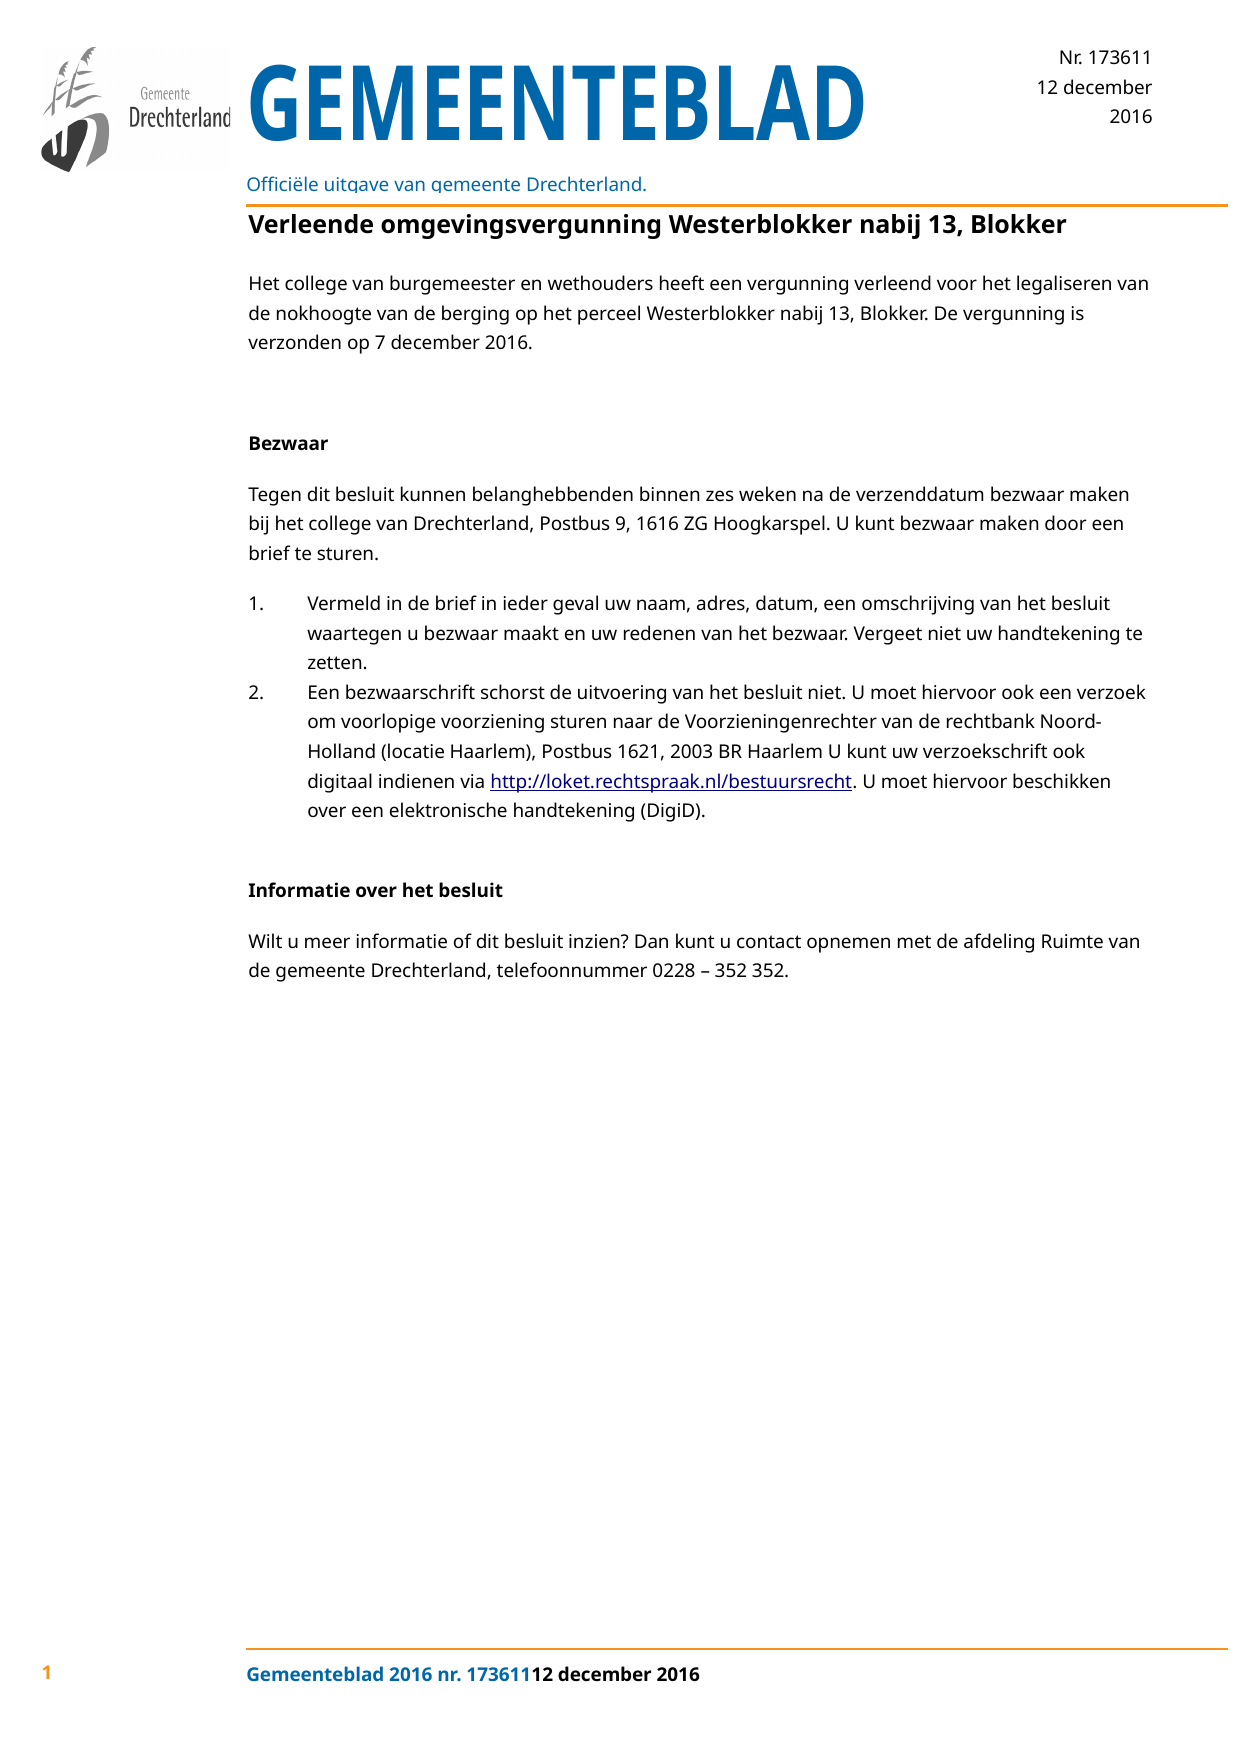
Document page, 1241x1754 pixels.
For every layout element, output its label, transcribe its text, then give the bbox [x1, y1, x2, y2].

list Vermeld in de brief in ieder geval uw naam, adres, datum, een omschrijving van het besluit waartegen u bezwaar maakt en uw redenen van het bezwaar. Vergeet niet uw handtekening te zetten. [248, 590, 1152, 675]
picture [41, 47, 231, 172]
text Het college van burgemeester en wethouders heeft een vergunning verleend voor het legaliseren van de nokhoogte van de berging op het perceel Westerblokker nabij 13, Blokker. De vergunning is verzonden op 7 december 2016. [248, 270, 1152, 355]
list Een bezwaarschrift schorst de uitvoering van het besluit niet. U moet hiervoor ook een verzoek om voorlopige voorziening sturen naar de Voorzieningenrechter van de rechtbank Noord-Holland (locatie Haarlem), Postbus 1621, 2003 BR Haarlem U kunt uw verzoekschrift ook digitaal indienen via http://loket.rechtspraak.nl/bestuursrecht. U moet hiervoor beschikken over een elektronische handtekening (DigiD). [248, 679, 1152, 823]
text Bezwaar [248, 430, 1152, 456]
text Wilt u meer informatie of dit besluit inzien? Dan kunt u contact opnemen met de afdeling Ruimte van de gemeente Drechterland, telefoonnummer 0228 – 352 352. [248, 928, 1152, 983]
text Informatie over het besluit [248, 877, 1152, 903]
text Verleende omgevingsvergunning Westerblokker nabij 13, Blokker [248, 207, 1152, 241]
text Tegen dit besluit kunnen belanghebbenden binnen zes weken na de verzenddatum bezwaar maken bij het college van Drechterland, Postbus 9, 1616 ZG Hoogkarspel. U kunt bezwaar maken door een brief te sturen. [248, 481, 1152, 566]
